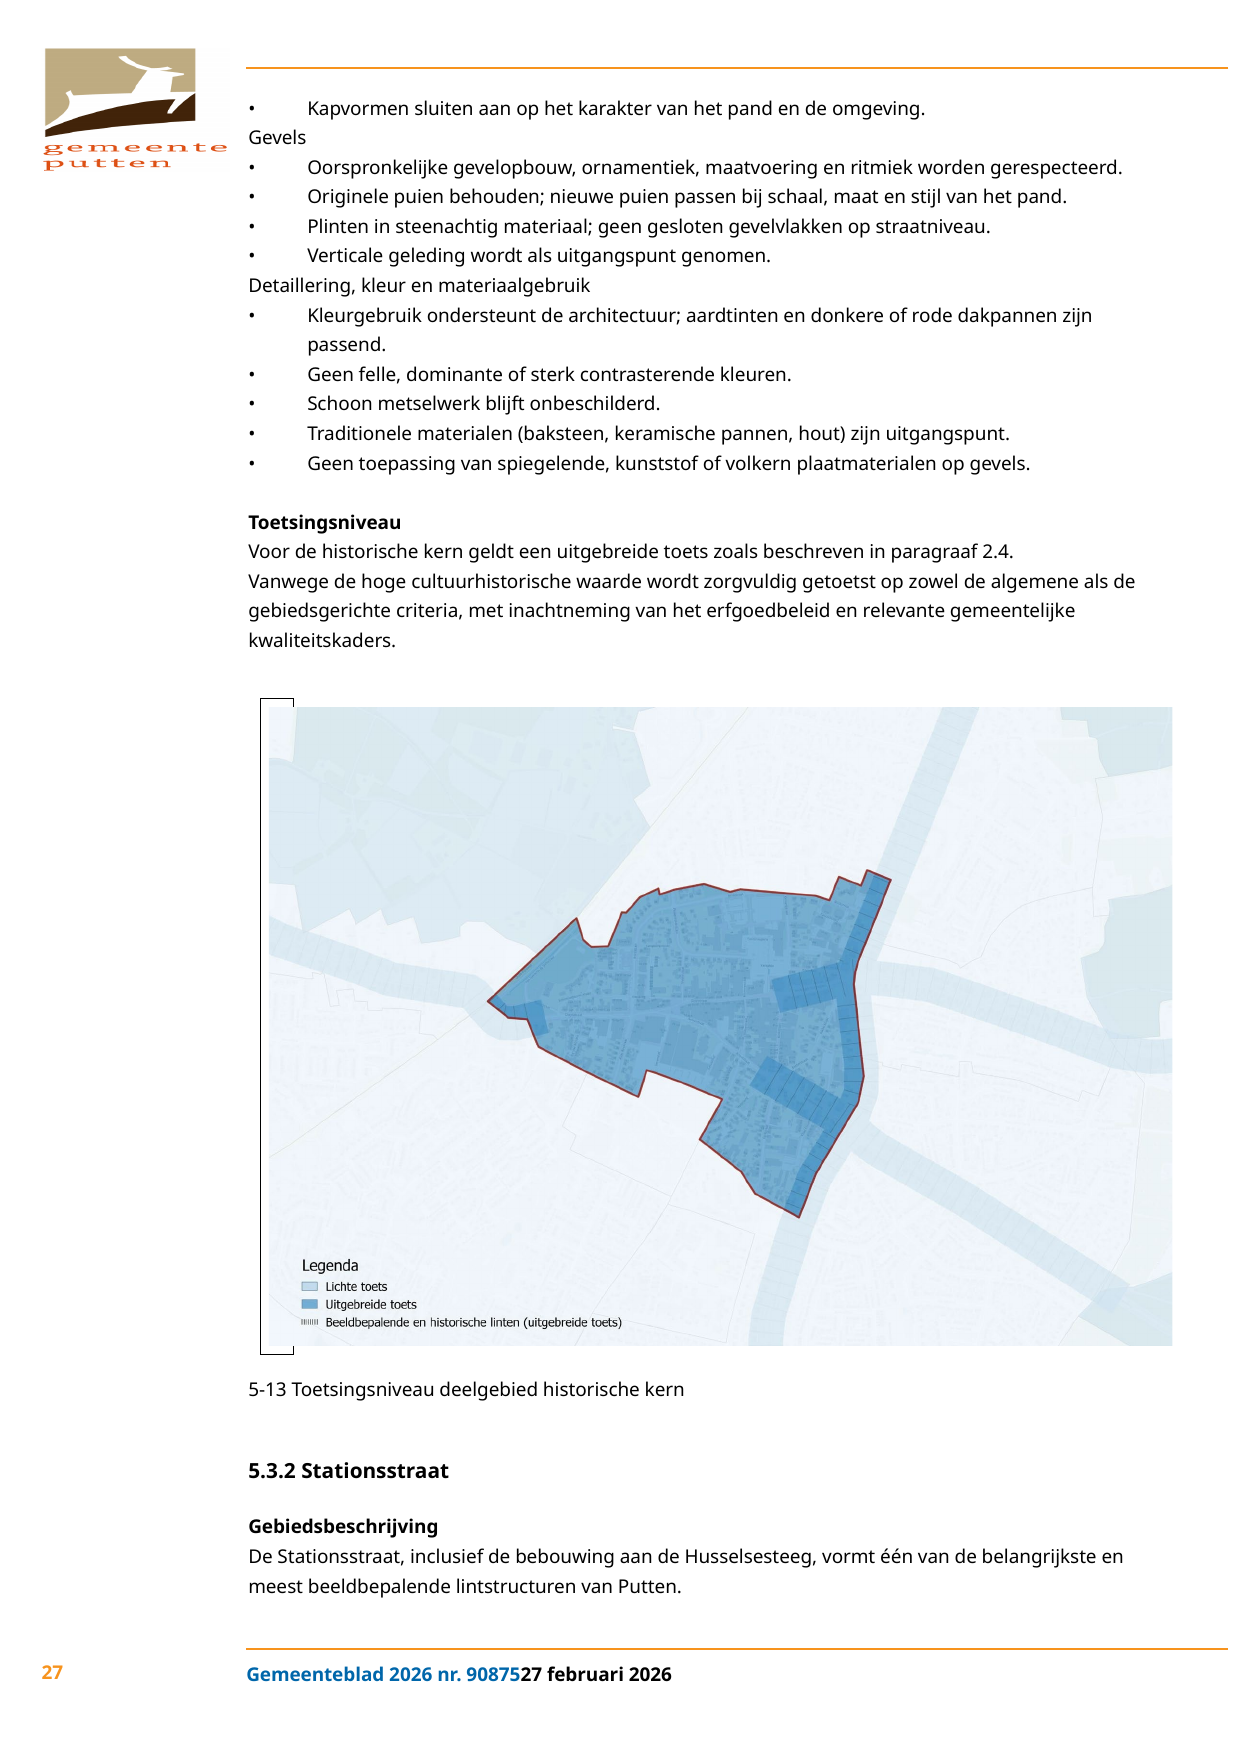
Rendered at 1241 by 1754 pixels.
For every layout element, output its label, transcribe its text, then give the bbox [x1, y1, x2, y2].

list Geen felle, dominante of sterk contrasterende kleuren. [248, 361, 1152, 387]
text 5-13 Toetsingsniveau deelgebied historische kern [248, 1376, 1152, 1401]
picture [268, 707, 1173, 1346]
list Oorspronkelijke gevelopbouw, ornamentiek, maatvoering en ritmiek worden gerespecteerd. [248, 154, 1152, 180]
list Geen toepassing van spiegelende, kunststof of volkern plaatmaterialen op gevels. [248, 450, 1152, 476]
text Toetsingsniveau [248, 509, 1152, 535]
text Detaillering, kleur en materiaalgebruik [248, 272, 1152, 298]
list Kleurgebruik ondersteunt de architectuur; aardtinten en donkere of rode dakpannen zijn passend. [248, 302, 1152, 357]
text 5.3.2 Stationsstraat [248, 1456, 1152, 1484]
text De Stationsstraat, inclusief de bebouwing aan de Husselsesteeg, vormt één van de belangrijkste en meest beeldbepalende lintstructuren van Putten. [248, 1543, 1152, 1599]
text Vanwege de hoge cultuurhistorische waarde wordt zorgvuldig getoetst op zowel de algemene als de gebiedsgerichte criteria, met inachtneming van het erfgoedbeleid en relevante gemeentelijke kwaliteitskaders. [248, 568, 1152, 653]
list Plinten in steenachtig materiaal; geen gesloten gevelvlakken op straatniveau. [248, 213, 1152, 239]
text Gevels [248, 124, 1152, 150]
text Voor de historische kern geldt een uitgebreide toets zoals beschreven in paragraaf 2.4. [248, 538, 1152, 564]
list Schoon metselwerk blijft onbeschilderd. [248, 391, 1152, 416]
list Originele puien behouden; nieuwe puien passen bij schaal, maat en stijl van het pand. [248, 183, 1152, 209]
list Verticale geleding wordt als uitgangspunt genomen. [248, 243, 1152, 268]
picture [41, 47, 231, 172]
text Gebiedsbeschrijving [248, 1514, 1152, 1539]
list Traditionele materialen (baksteen, keramische pannen, hout) zijn uitgangspunt. [248, 420, 1152, 446]
list Kapvormen sluiten aan op het karakter van het pand en de omgeving. [248, 95, 1152, 121]
